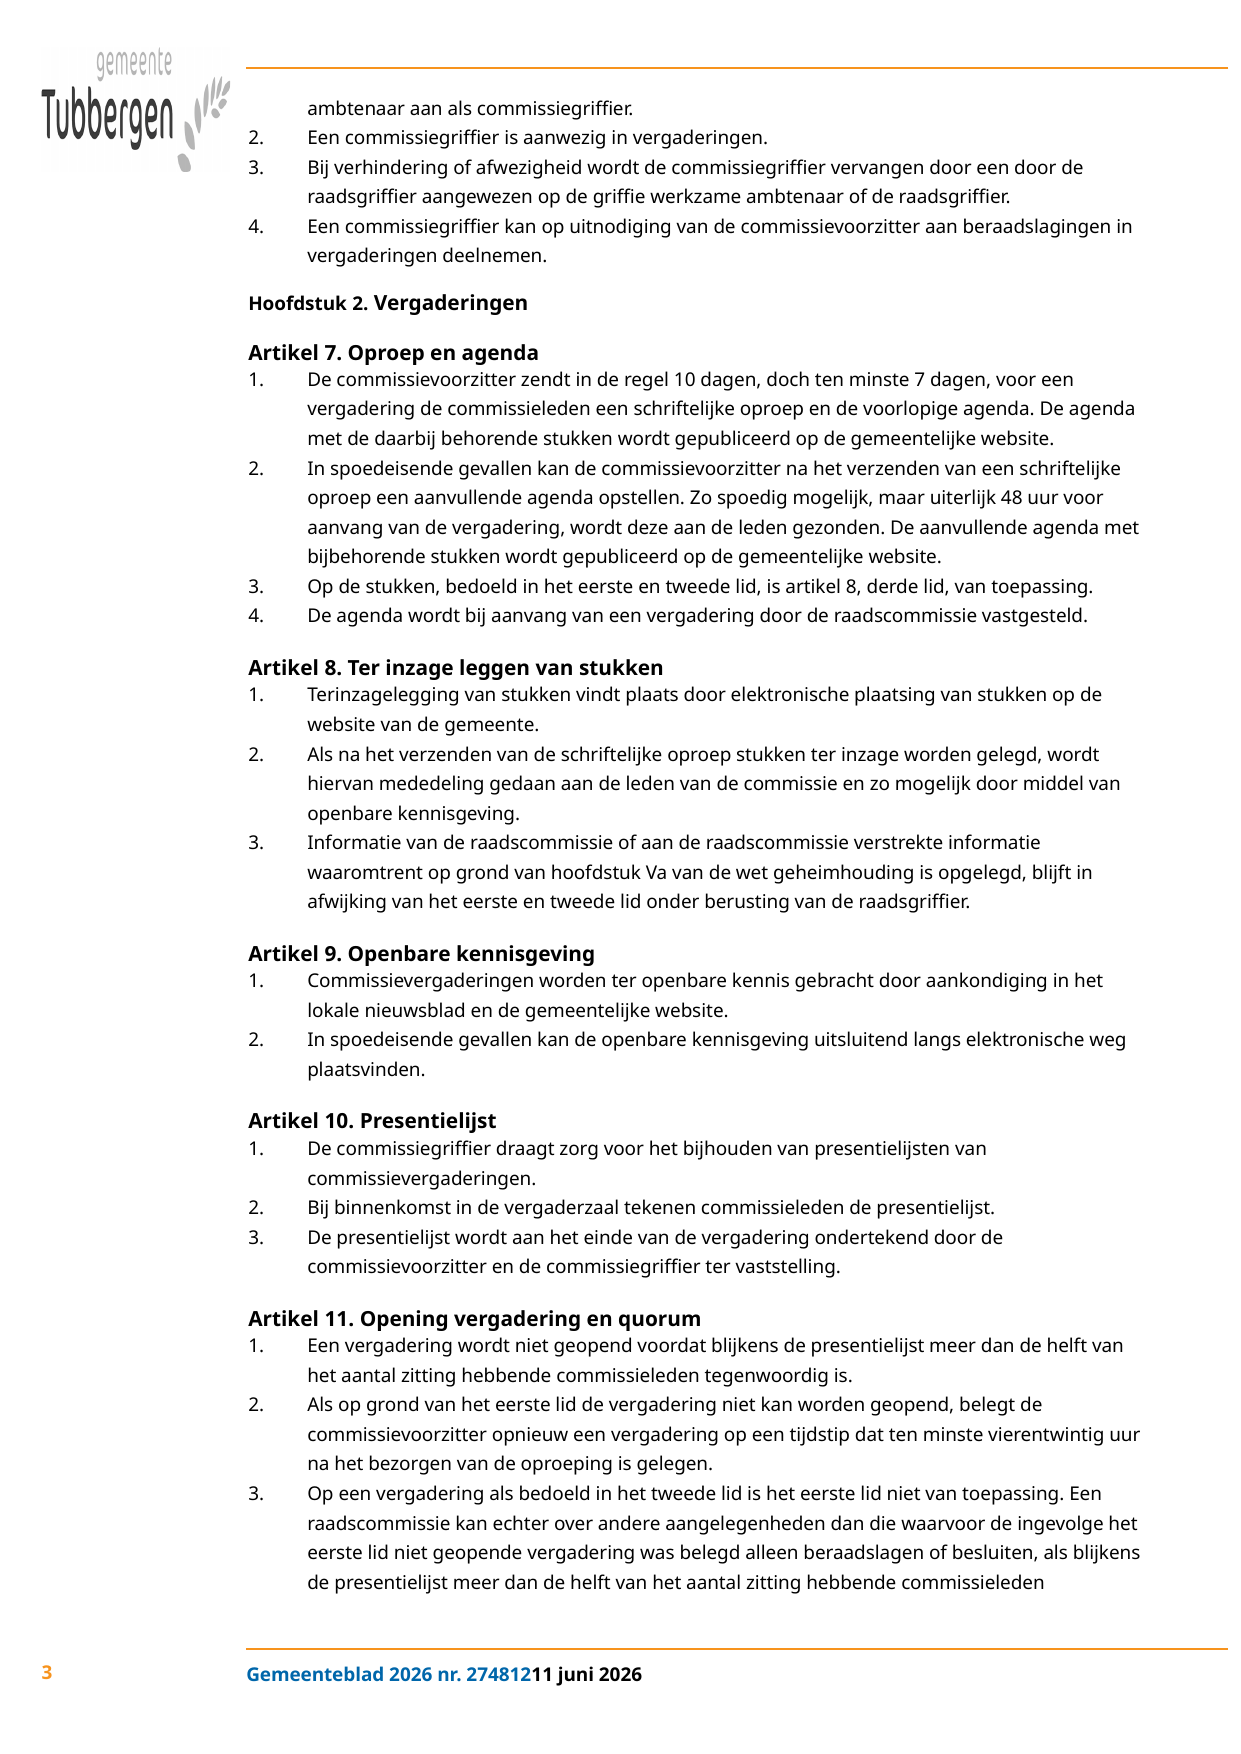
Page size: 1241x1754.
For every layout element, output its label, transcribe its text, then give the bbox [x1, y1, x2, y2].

list De agenda wordt bij aanvang van een vergadering door de raadscommissie vastgesteld. [248, 603, 1152, 628]
text Artikel 11. Opening vergadering en quorum [248, 1304, 1152, 1332]
list Bij verhindering of afwezigheid wordt de commissiegriffier vervangen door een door de raadsgriffier aangewezen op de griffie werkzame ambtenaar of de raadsgriffier. [248, 154, 1152, 209]
text Artikel 8. Ter inzage leggen van stukken [248, 653, 1152, 682]
list Een commissiegriffier is aanwezig in vergaderingen. [248, 124, 1152, 150]
list De presentielijst wordt aan het einde van de vergadering ondertekend door de commissievoorzitter en de commissiegriffier ter vaststelling. [248, 1224, 1152, 1279]
list De commissiegriffier draagt zorg voor het bijhouden van presentielijsten van commissievergaderingen. [248, 1135, 1152, 1190]
list ambtenaar aan als commissiegriffier. [248, 95, 1152, 121]
text Artikel 9. Openbare kennisgeving [248, 939, 1152, 967]
list Als na het verzenden van de schriftelijke oproep stukken ter inzage worden gelegd, wordt hiervan mededeling gedaan aan de leden van de commissie en zo mogelijk door middel van openbare kennisgeving. [248, 741, 1152, 826]
list Op een vergadering als bedoeld in het tweede lid is het eerste lid niet van toepassing. Een raadscommissie kan echter over andere aangelegenheden dan die waarvoor de ingevolge het eerste lid niet geopende vergadering was belegd alleen beraadslagen of besluiten, als blijkens de presentielijst meer dan de helft van het aantal zitting hebbende commissieleden [248, 1480, 1152, 1595]
picture [41, 47, 231, 172]
list In spoedeisende gevallen kan de commissievoorzitter na het verzenden van een schriftelijke oproep een aanvullende agenda opstellen. Zo spoedig mogelijk, maar uiterlijk 48 uur voor aanvang van de vergadering, wordt deze aan de leden gezonden. De aanvullende agenda met bijbehorende stukken wordt gepubliceerd op de gemeentelijke website. [248, 455, 1152, 569]
list Als op grond van het eerste lid de vergadering niet kan worden geopend, belegt de commissievoorzitter opnieuw een vergadering op een tijdstip dat ten minste vierentwintig uur na het bezorgen van de oproeping is gelegen. [248, 1391, 1152, 1476]
list Op de stukken, bedoeld in het eerste en tweede lid, is artikel 8, derde lid, van toepassing. [248, 573, 1152, 599]
list Commissievergaderingen worden ter openbare kennis gebracht door aankondiging in het lokale nieuwsblad en de gemeentelijke website. [248, 967, 1152, 1023]
list Informatie van de raadscommissie of aan de raadscommissie verstrekte informatie waaromtrent op grond van hoofdstuk Va van de wet geheimhouding is opgelegd, blijft in afwijking van het eerste en tweede lid onder berusting van de raadsgriffier. [248, 829, 1152, 914]
list Een vergadering wordt niet geopend voordat blijkens de presentielijst meer dan de helft van het aantal zitting hebbende commissieleden tegenwoordig is. [248, 1332, 1152, 1388]
list Bij binnenkomst in de vergaderzaal tekenen commissieleden de presentielijst. [248, 1194, 1152, 1220]
list De commissievoorzitter zendt in de regel 10 dagen, doch ten minste 7 dagen, voor een vergadering de commissieleden een schriftelijke oproep en de voorlopige agenda. De agenda met de daarbij behorende stukken wordt gepubliceerd op de gemeentelijke website. [248, 366, 1152, 451]
list Terinzagelegging van stukken vindt plaats door elektronische plaatsing van stukken op de website van de gemeente. [248, 682, 1152, 737]
text Artikel 10. Presentielijst [248, 1107, 1152, 1135]
list Een commissiegriffier kan op uitnodiging van de commissievoorzitter aan beraadslagingen in vergaderingen deelnemen. [248, 213, 1152, 268]
text Hoofdstuk 2. Vergaderingen [248, 288, 1152, 317]
list In spoedeisende gevallen kan de openbare kennisgeving uitsluitend langs elektronische weg plaatsvinden. [248, 1027, 1152, 1082]
text Artikel 7. Oproep en agenda [248, 338, 1152, 366]
